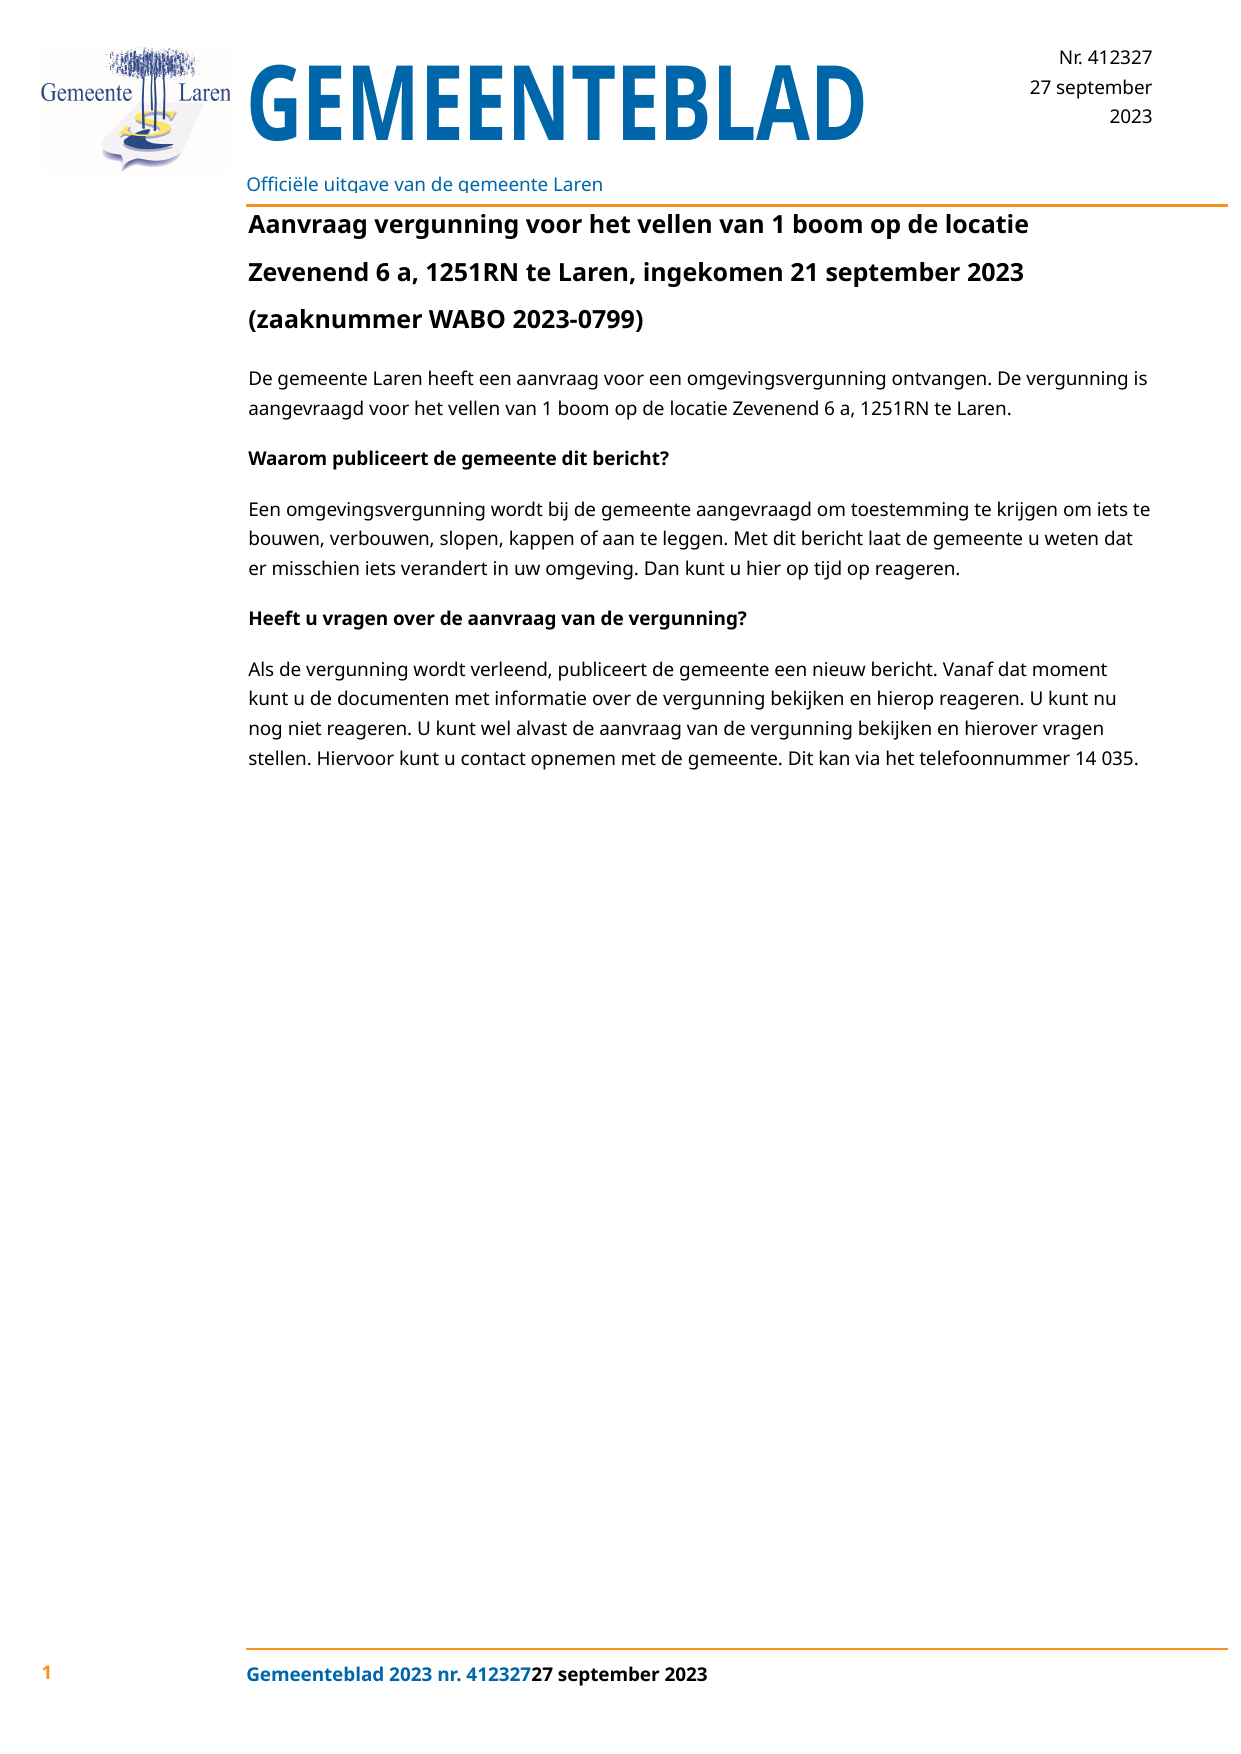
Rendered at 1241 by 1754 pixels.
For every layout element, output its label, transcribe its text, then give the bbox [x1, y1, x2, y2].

text Een omgevingsvergunning wordt bij de gemeente aangevraagd om toestemming te krijgen om iets te bouwen, verbouwen, slopen, kappen of aan te leggen. Met dit bericht laat de gemeente u weten dat er misschien iets verandert in uw omgeving. Dan kunt u hier op tijd op reageren. [248, 496, 1152, 581]
text Waarom publiceert de gemeente dit bericht? [248, 446, 1152, 471]
text Aanvraag vergunning voor het vellen van 1 boom op de locatie Zevenend 6 a, 1251RN te Laren, ingekomen 21 september 2023 (zaaknummer WABO 2023-0799) [248, 207, 1152, 336]
text Heeft u vragen over de aanvraag van de vergunning? [248, 606, 1152, 631]
text Als de vergunning wordt verleend, publiceert de gemeente een nieuw bericht. Vanaf dat moment kunt u de documenten met informatie over de vergunning bekijken en hierop reageren. U kunt nu nog niet reageren. U kunt wel alvast de aanvraag van de vergunning bekijken en hierover vragen stellen. Hiervoor kunt u contact opnemen met de gemeente. Dit kan via het telefoonnummer 14 035. [248, 656, 1152, 770]
text De gemeente Laren heeft een aanvraag voor een omgevingsvergunning ontvangen. De vergunning is aangevraagd voor het vellen van 1 boom op de locatie Zevenend 6 a, 1251RN te Laren. [248, 366, 1152, 421]
picture [41, 47, 231, 172]
